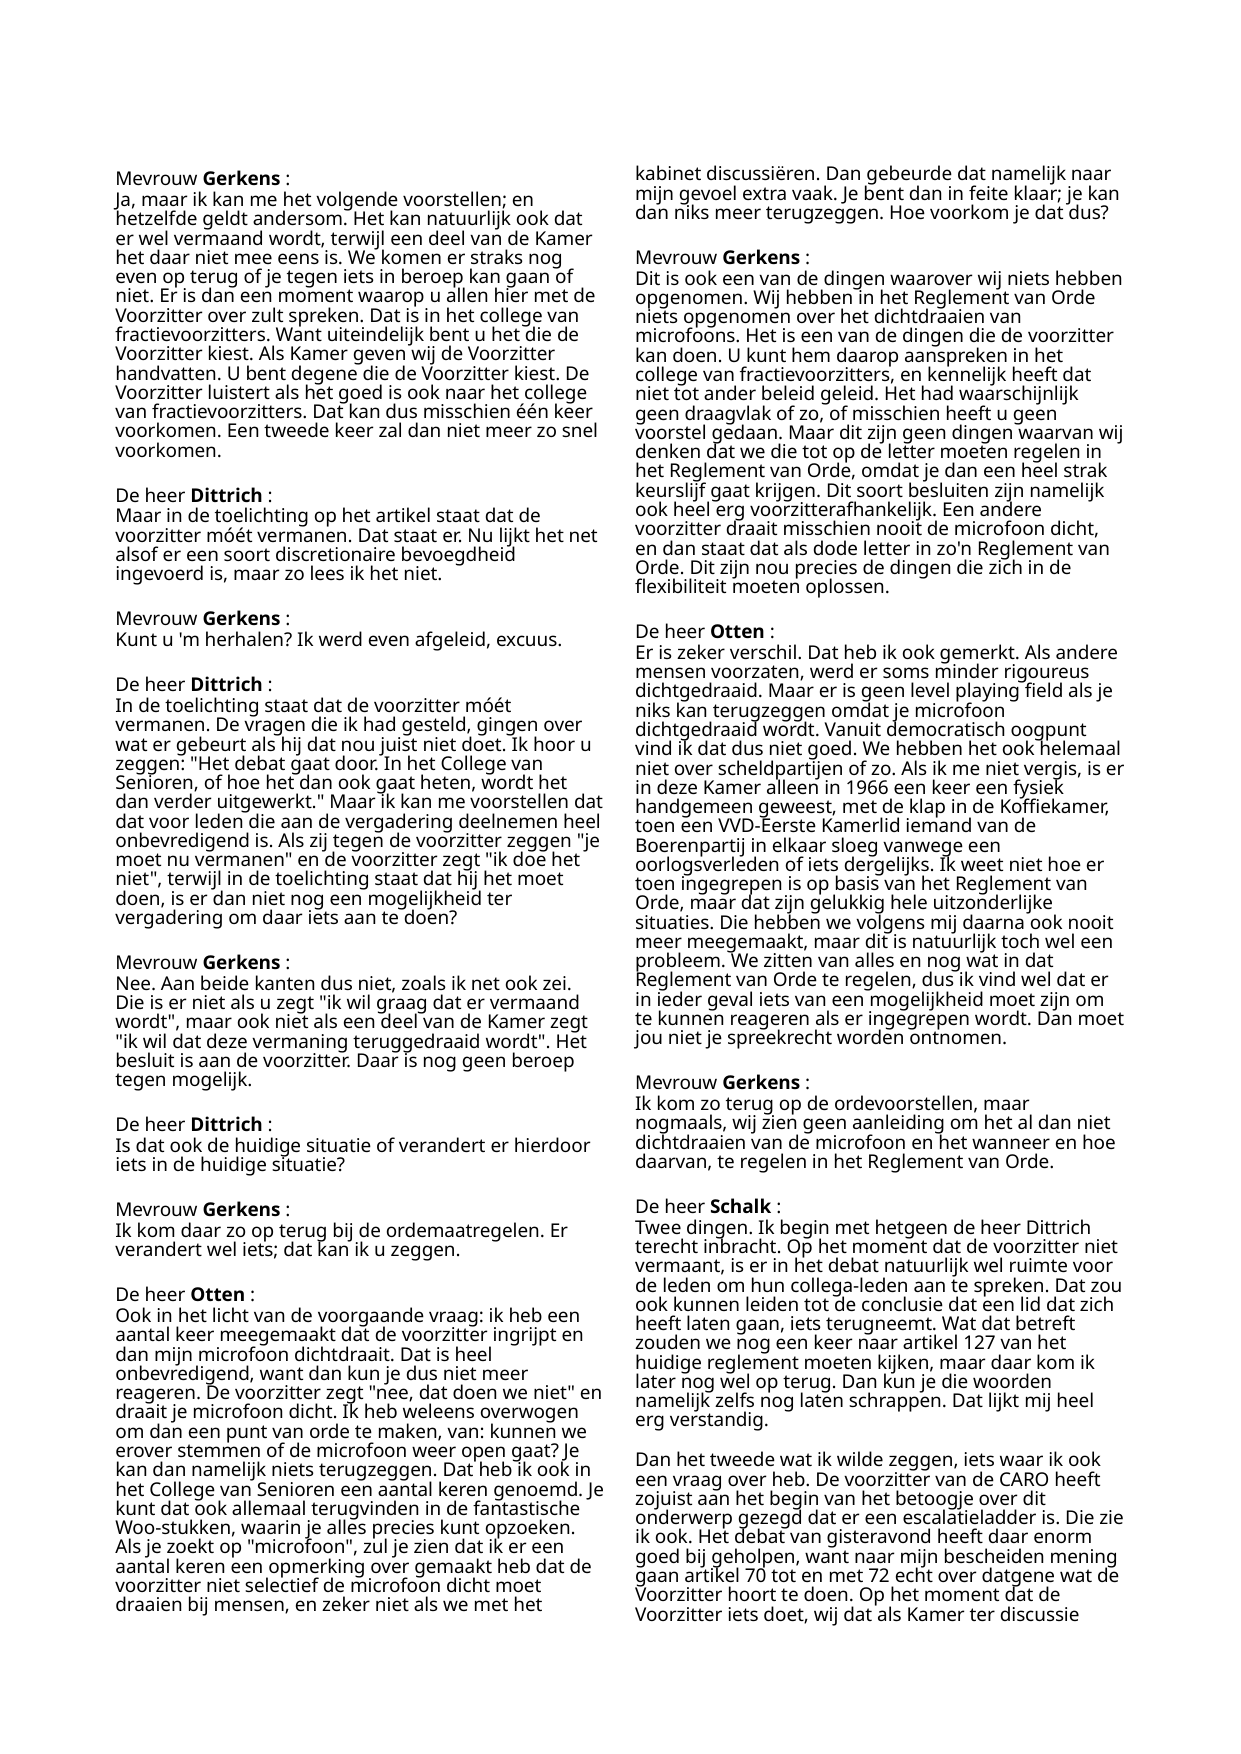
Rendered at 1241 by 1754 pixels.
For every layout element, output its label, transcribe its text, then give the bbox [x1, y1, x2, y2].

text Nee. Aan beide kanten dus niet, zoals ik net ook zei. Die is er niet als u zegt "ik wil graag dat er vermaand wordt", maar ook niet als een deel van de Kamer zegt "ik wil dat deze vermaning teruggedraaid wordt". Het besluit is aan de voorzitter. Daar is nog geen beroep tegen mogelijk. [115, 975, 605, 1090]
text Ook in het licht van de voorgaande vraag: ik heb een aantal keer meegemaakt dat de voorzitter ingrijpt en dan mijn microfoon dichtdraait. Dat is heel onbevredigend, want dan kun je dus niet meer reageren. De voorzitter zegt "nee, dat doen we niet" en draait je microfoon dicht. Ik heb weleens overwogen om dan een punt van orde te maken, van: kunnen we erover stemmen of de microfoon weer open gaat? Je kan dan namelijk niets terugzeggen. Dat heb ik ook in het College van Senioren een aantal keren genoemd. Je kunt dat ook allemaal terugvinden in de fantastische Woo-stukken, waarin je alles precies kunt opzoeken. Als je zoekt op "microfoon", zul je zien dat ik er een aantal keren een opmerking over gemaakt heb dat de voorzitter niet selectief de microfoon dicht moet draaien bij mensen, en zeker niet als we met het [115, 1307, 605, 1616]
text De heer Dittrich : [115, 671, 605, 697]
text Mevrouw Gerkens : [635, 1069, 1125, 1095]
text De heer Dittrich : [115, 482, 605, 507]
text Ik kom daar zo op terug bij de ordemaatregelen. Er verandert wel iets; dat kan ik u zeggen. [115, 1222, 605, 1261]
text Mevrouw Gerkens : [115, 605, 605, 631]
text De heer Otten : [635, 618, 1125, 644]
text Twee dingen. Ik begin met hetgeen de heer Dittrich terecht inbracht. Op het moment dat de voorzitter niet vermaant, is er in het debat natuurlijk wel ruimte voor de leden om hun collega-leden aan te spreken. Dat zou ook kunnen leiden tot de conclusie dat een lid dat zich heeft laten gaan, iets terugneemt. Wat dat betreft zouden we nog een keer naar artikel 127 van het huidige reglement moeten kijken, maar daar kom ik later nog wel op terug. Dan kun je die woorden namelijk zelfs nog laten schrappen. Dat lijkt mij heel erg verstandig. [635, 1219, 1125, 1431]
text Er is zeker verschil. Dat heb ik ook gemerkt. Als andere mensen voorzaten, werd er soms minder rigoureus dichtgedraaid. Maar er is geen level playing field als je niks kan terugzeggen omdat je microfoon dichtgedraaid wordt. Vanuit democratisch oogpunt vind ik dat dus niet goed. We hebben het ook helemaal niet over scheldpartijen of zo. Als ik me niet vergis, is er in deze Kamer alleen in 1966 een keer een fysiek handgemeen geweest, met de klap in de Koffiekamer, toen een VVD-Eerste Kamerlid iemand van de Boerenpartij in elkaar sloeg vanwege een oorlogsverleden of iets dergelijks. Ik weet niet hoe er toen ingegrepen is op basis van het Reglement van Orde, maar dat zijn gelukkig hele uitzonderlijke situaties. Die hebben we volgens mij daarna ook nooit meer meegemaakt, maar dit is natuurlijk toch wel een probleem. We zitten van alles en nog wat in dat Reglement van Orde te regelen, dus ik vind wel dat er in ieder geval iets van een mogelijkheid moet zijn om te kunnen reageren als er ingegrepen wordt. Dan moet jou niet je spreekrecht worden ontnomen. [635, 644, 1125, 1048]
text De heer Otten : [115, 1281, 605, 1307]
text Mevrouw Gerkens : [635, 244, 1125, 270]
text kabinet discussiëren. Dan gebeurde dat namelijk naar mijn gevoel extra vaak. Je bent dan in feite klaar; je kan dan niks meer terugzeggen. Hoe voorkom je dat dus? [635, 165, 1125, 223]
text De heer Dittrich : [115, 1111, 605, 1137]
text Mevrouw Gerkens : [115, 165, 605, 191]
text Dit is ook een van de dingen waarover wij niets hebben opgenomen. Wij hebben in het Reglement van Orde niets opgenomen over het dichtdraaien van microfoons. Het is een van de dingen die de voorzitter kan doen. U kunt hem daarop aanspreken in het college van fractievoorzitters, en kennelijk heeft dat niet tot ander beleid geleid. Het had waarschijnlijk geen draagvlak of zo, of misschien heeft u geen voorstel gedaan. Maar dit zijn geen dingen waarvan wij denken dat we die tot op de letter moeten regelen in het Reglement van Orde, omdat je dan een heel strak keurslijf gaat krijgen. Dit soort besluiten zijn namelijk ook heel erg voorzitterafhankelijk. Een andere voorzitter draait misschien nooit de microfoon dicht, en dan staat dat als dode letter in zo'n Reglement van Orde. Dit zijn nou precies de dingen die zich in de flexibiliteit moeten oplossen. [635, 270, 1125, 597]
text Kunt u 'm herhalen? Ik werd even afgeleid, excuus. [115, 631, 605, 650]
text De heer Schalk : [635, 1193, 1125, 1219]
text Mevrouw Gerkens : [115, 1196, 605, 1222]
text Maar in de toelichting op het artikel staat dat de voorzitter móét vermanen. Dat staat er. Nu lijkt het net alsof er een soort discretionaire bevoegdheid ingevoerd is, maar zo lees ik het niet. [115, 507, 605, 584]
text Ja, maar ik kan me het volgende voorstellen; en hetzelfde geldt andersom. Het kan natuurlijk ook dat er wel vermaand wordt, terwijl een deel van de Kamer het daar niet mee eens is. We komen er straks nog even op terug of je tegen iets in beroep kan gaan of niet. Er is dan een moment waarop u allen hier met de Voorzitter over zult spreken. Dat is in het college van fractievoorzitters. Want uiteindelijk bent u het die de Voorzitter kiest. Als Kamer geven wij de Voorzitter handvatten. U bent degene die de Voorzitter kiest. De Voorzitter luistert als het goed is ook naar het college van fractievoorzitters. Dat kan dus misschien één keer voorkomen. Een tweede keer zal dan niet meer zo snel voorkomen. [115, 191, 605, 461]
text Mevrouw Gerkens : [115, 949, 605, 975]
text Dan het tweede wat ik wilde zeggen, iets waar ik ook een vraag over heb. De voorzitter van de CARO heeft zojuist aan het begin van het betoogje over dit onderwerp gezegd dat er een escalatieladder is. Die zie ik ook. Het debat van gisteravond heeft daar enorm goed bij geholpen, want naar mijn bescheiden mening gaan artikel 70 tot en met 72 echt over datgene wat de Voorzitter hoort te doen. Op het moment dat de Voorzitter iets doet, wij dat als Kamer ter discussie [635, 1451, 1125, 1625]
text Ik kom zo terug op de ordevoorstellen, maar nogmaals, wij zien geen aanleiding om het al dan niet dichtdraaien van de microfoon en het wanneer en hoe daarvan, te regelen in het Reglement van Orde. [635, 1095, 1125, 1172]
text Is dat ook de huidige situatie of verandert er hierdoor iets in de huidige situatie? [115, 1137, 605, 1176]
text In de toelichting staat dat de voorzitter móét vermanen. De vragen die ik had gesteld, gingen over wat er gebeurt als hij dat nou juist niet doet. Ik hoor u zeggen: "Het debat gaat door. In het College van Senioren, of hoe het dan ook gaat heten, wordt het dan verder uitgewerkt." Maar ik kan me voorstellen dat dat voor leden die aan de vergadering deelnemen heel onbevredigend is. Als zij tegen de voorzitter zeggen "je moet nu vermanen" en de voorzitter zegt "ik doe het niet", terwijl in de toelichting staat dat hij het moet doen, is er dan niet nog een mogelijkheid ter vergadering om daar iets aan te doen? [115, 697, 605, 928]
